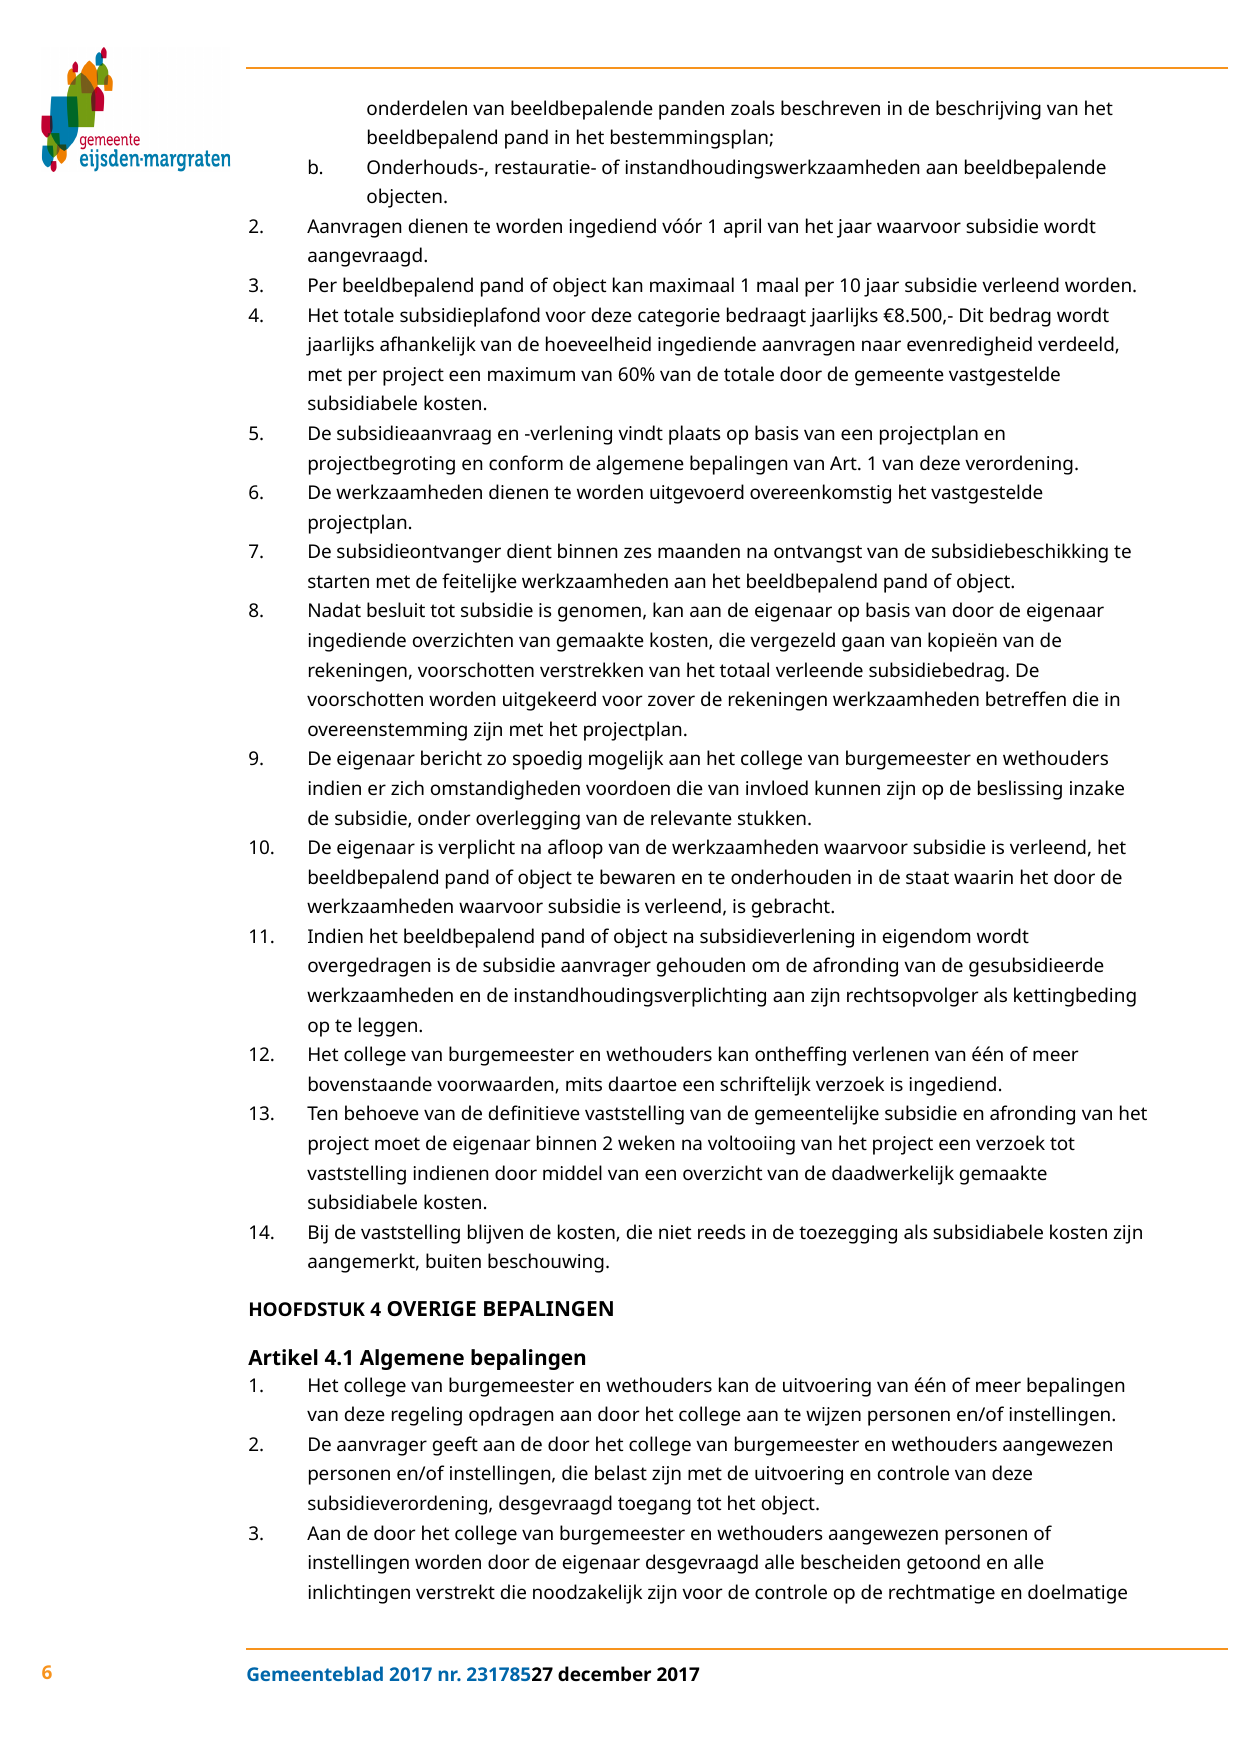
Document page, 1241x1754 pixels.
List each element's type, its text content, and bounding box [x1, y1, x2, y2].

list De werkzaamheden dienen te worden uitgevoerd overeenkomstig het vastgestelde projectplan. [248, 479, 1152, 535]
list Het college van burgemeester en wethouders kan ontheffing verlenen van één of meer bovenstaande voorwaarden, mits daartoe een schriftelijk verzoek is ingediend. [248, 1041, 1152, 1097]
picture [41, 47, 231, 172]
list De eigenaar bericht zo spoedig mogelijk aan het college van burgemeester en wethouders indien er zich omstandigheden voordoen die van invloed kunnen zijn op de beslissing inzake de subsidie, onder overlegging van de relevante stukken. [248, 746, 1152, 831]
text HOOFDSTUK 4 OVERIGE BEPALINGEN [248, 1294, 1152, 1323]
list Onderhouds-, restauratie- of instandhoudingswerkzaamheden aan beeldbepalende objecten. [307, 154, 1152, 209]
list Per beeldbepalend pand of object kan maximaal 1 maal per 10 jaar subsidie verleend worden. [248, 272, 1152, 298]
list onderdelen van beeldbepalende panden zoals beschreven in de beschrijving van het beeldbepalend pand in het bestemmingsplan; [307, 95, 1152, 150]
list De subsidieontvanger dient binnen zes maanden na ontvangst van de subsidiebeschikking te starten met de feitelijke werkzaamheden aan het beeldbepalend pand of object. [248, 538, 1152, 594]
list De subsidieaanvraag en -verlening vindt plaats op basis van een projectplan en projectbegroting en conform de algemene bepalingen van Art. 1 van deze verordening. [248, 420, 1152, 476]
list Het college van burgemeester en wethouders kan de uitvoering van één of meer bepalingen van deze regeling opdragen aan door het college aan te wijzen personen en/of instellingen. [248, 1372, 1152, 1427]
list Bij de vaststelling blijven de kosten, die niet reeds in de toezegging als subsidiabele kosten zijn aangemerkt, buiten beschouwing. [248, 1219, 1152, 1274]
list Aan de door het college van burgemeester en wethouders aangewezen personen of instellingen worden door de eigenaar desgevraagd alle bescheiden getoond en alle inlichtingen verstrekt die noodzakelijk zijn voor de controle op de rechtmatige en doelmatige [248, 1520, 1152, 1605]
list Indien het beeldbepalend pand of object na subsidieverlening in eigendom wordt overgedragen is de subsidie aanvrager gehouden om de afronding van de gesubsidieerde werkzaamheden en de instandhoudingsverplichting aan zijn rechtsopvolger als kettingbeding op te leggen. [248, 923, 1152, 1038]
list Ten behoeve van de definitieve vaststelling van de gemeentelijke subsidie en afronding van het project moet de eigenaar binnen 2 weken na voltooiing van het project een verzoek tot vaststelling indienen door middel van een overzicht van de daadwerkelijk gemaakte subsidiabele kosten. [248, 1101, 1152, 1215]
list Nadat besluit tot subsidie is genomen, kan aan de eigenaar op basis van door de eigenaar ingediende overzichten van gemaakte kosten, die vergezeld gaan van kopieën van de rekeningen, voorschotten verstrekken van het totaal verleende subsidiebedrag. De voorschotten worden uitgekeerd voor zover de rekeningen werkzaamheden betreffen die in overeenstemming zijn met het projectplan. [248, 598, 1152, 742]
list Aanvragen dienen te worden ingediend vóór 1 april van het jaar waarvoor subsidie wordt aangevraagd. [248, 213, 1152, 268]
list De aanvrager geeft aan de door het college van burgemeester en wethouders aangewezen personen en/of instellingen, die belast zijn met de uitvoering en controle van deze subsidieverordening, desgevraagd toegang tot het object. [248, 1431, 1152, 1516]
text Artikel 4.1 Algemene bepalingen [248, 1343, 1152, 1372]
list Het totale subsidieplafond voor deze categorie bedraagt jaarlijks €8.500,- Dit bedrag wordt jaarlijks afhankelijk van de hoeveelheid ingediende aanvragen naar evenredigheid verdeeld, met per project een maximum van 60% van de totale door de gemeente vastgestelde subsidiabele kosten. [248, 302, 1152, 416]
list De eigenaar is verplicht na afloop van de werkzaamheden waarvoor subsidie is verleend, het beeldbepalend pand of object te bewaren en te onderhouden in de staat waarin het door de werkzaamheden waarvoor subsidie is verleend, is gebracht. [248, 834, 1152, 919]
